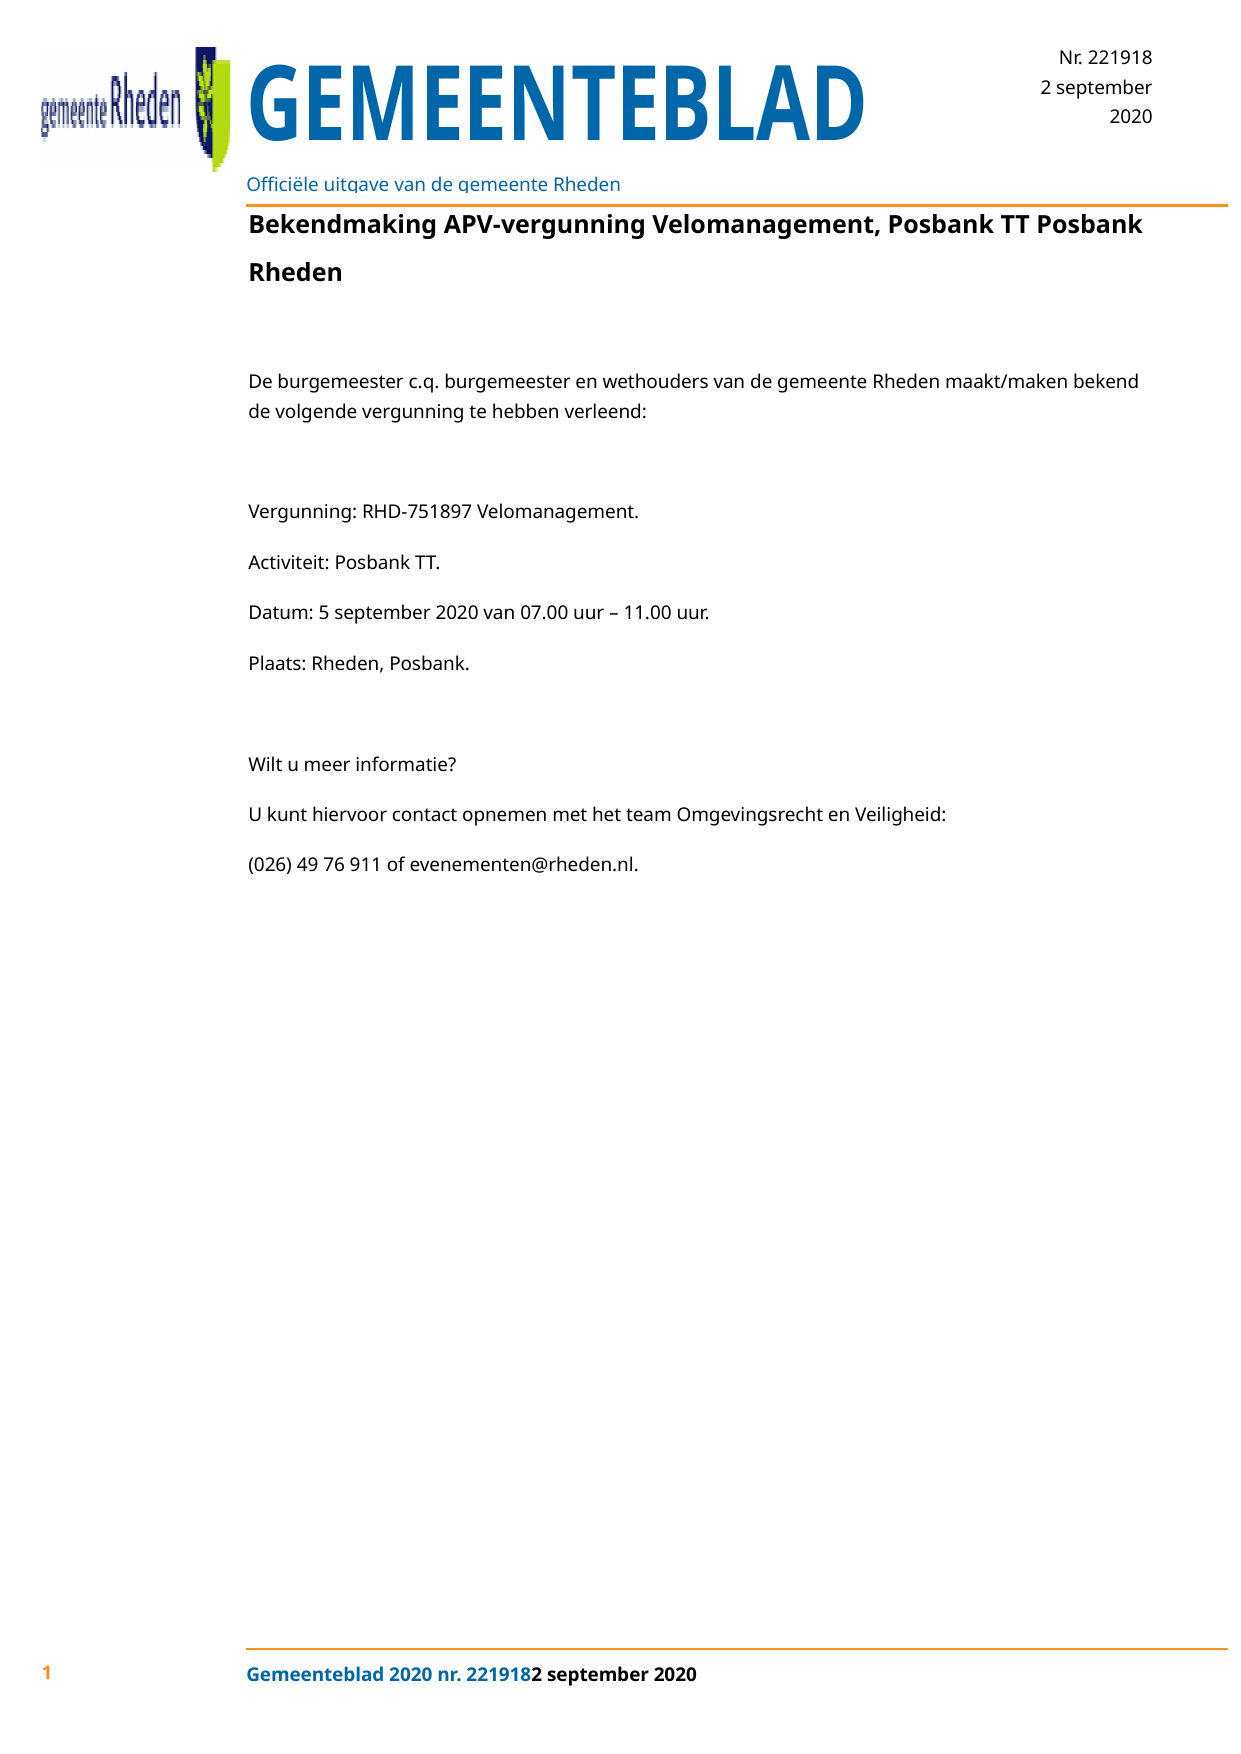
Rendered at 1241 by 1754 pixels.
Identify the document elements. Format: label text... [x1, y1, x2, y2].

text Activiteit: Posbank TT. [248, 549, 1152, 575]
text U kunt hiervoor contact opnemen met het team Omgevingsrecht en Veiligheid: [248, 801, 1152, 827]
text Datum: 5 september 2020 van 07.00 uur – 11.00 uur. [248, 599, 1152, 625]
text Wilt u meer informatie? [248, 751, 1152, 777]
picture [41, 47, 231, 172]
text (026) 49 76 911 of evenementen@rheden.nl. [248, 852, 1152, 877]
text Plaats: Rheden, Posbank. [248, 650, 1152, 676]
text De burgemeester c.q. burgemeester en wethouders van de gemeente Rheden maakt/maken bekend de volgende vergunning te hebben verleend: [248, 368, 1152, 424]
text Vergunning: RHD-751897 Velomanagement. [248, 499, 1152, 524]
text Bekendmaking APV-vergunning Velomanagement, Posbank TT Posbank Rheden [248, 207, 1152, 288]
